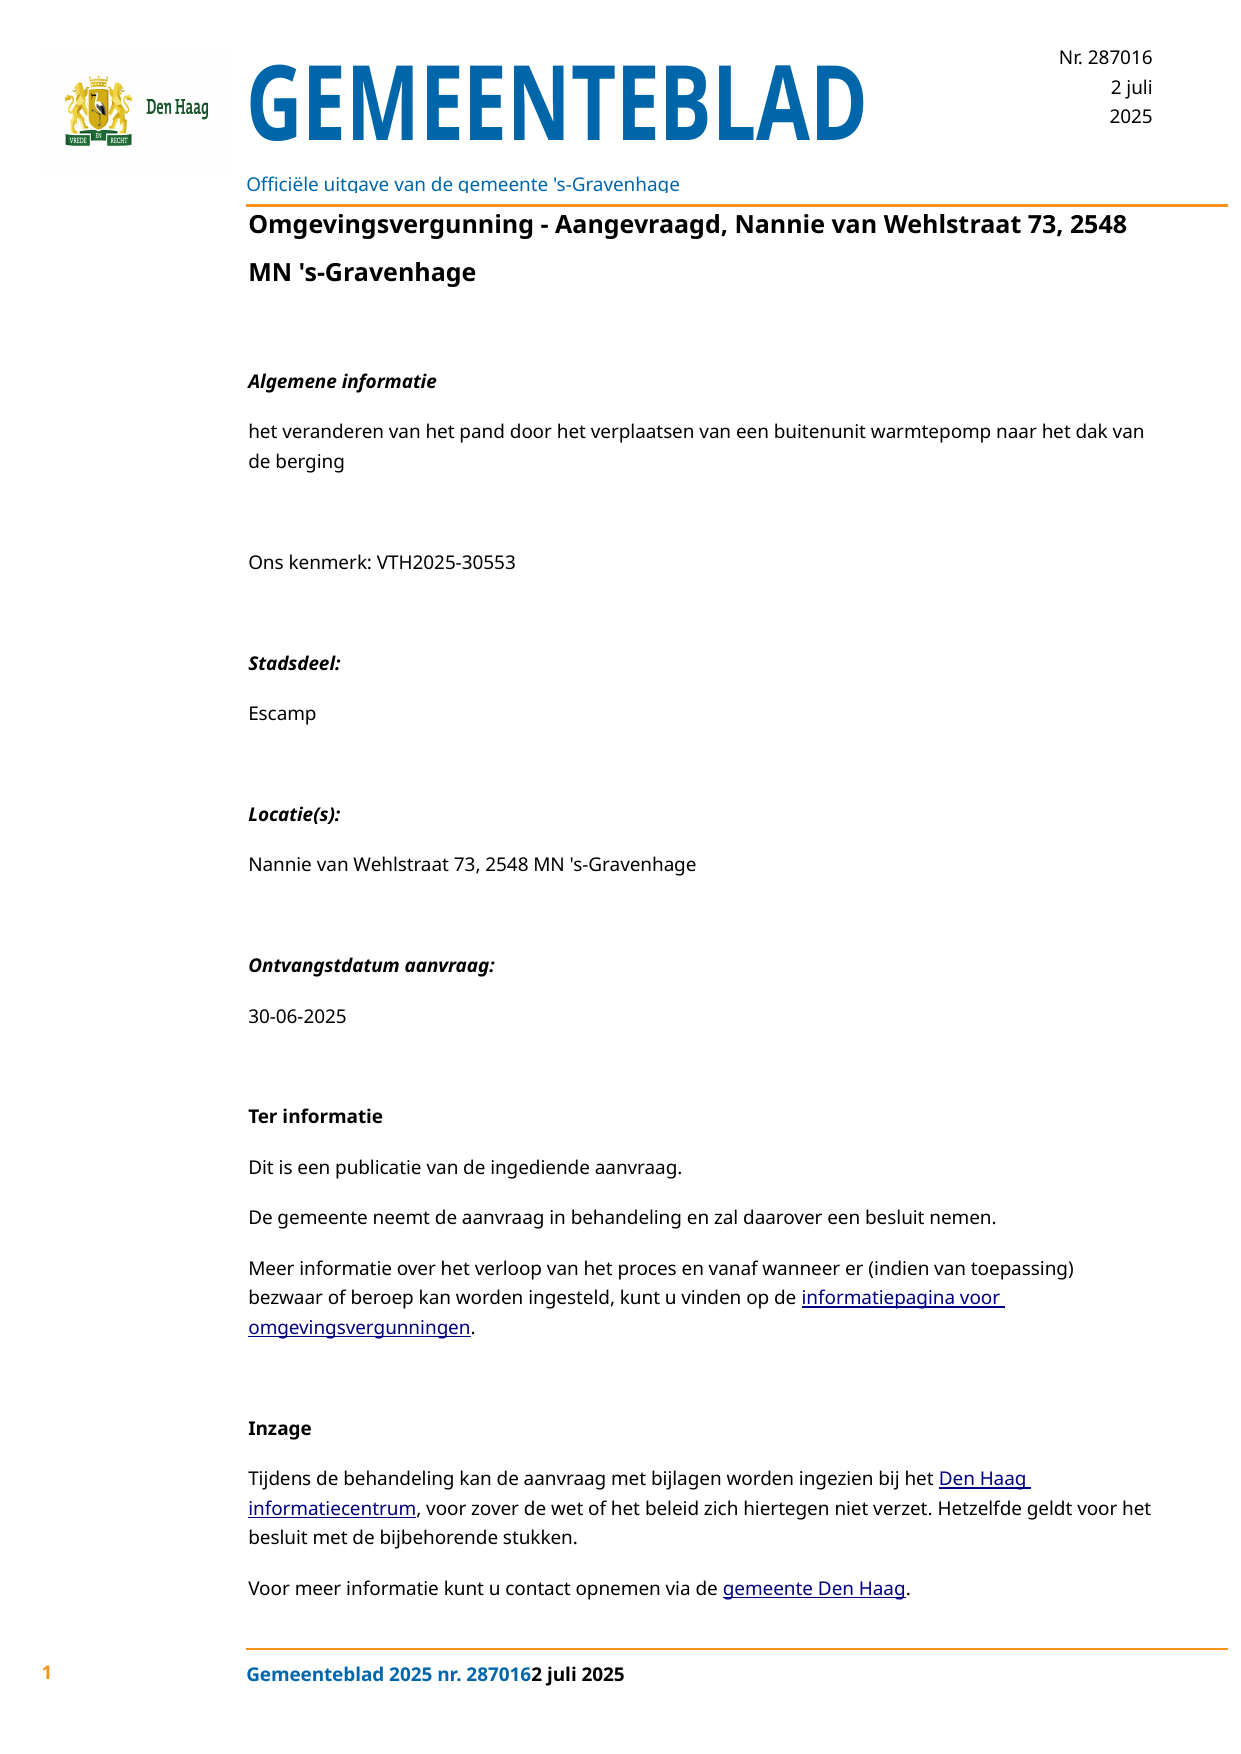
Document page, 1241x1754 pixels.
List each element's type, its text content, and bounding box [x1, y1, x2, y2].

text Tijdens de behandeling kan de aanvraag met bijlagen worden ingezien bij het Den Haag informatiecentrum, voor zover de wet of het beleid zich hiertegen niet verzet. Hetzelfde geldt voor het besluit met de bijbehorende stukken. [248, 1465, 1152, 1550]
text Meer informatie over het verloop van het proces en vanaf wanneer er (indien van toepassing) bezwaar of beroep kan worden ingesteld, kunt u vinden op de informatiepagina voor omgevingsvergunningen. [248, 1255, 1152, 1340]
text Dit is een publicatie van de ingediende aanvraag. [248, 1154, 1152, 1180]
text Algemene informatie [248, 368, 1152, 394]
text het veranderen van het pand door het verplaatsen van een buitenunit warmtepomp naar het dak van de berging [248, 419, 1152, 474]
text Ontvangstdatum aanvraag: [248, 952, 1152, 978]
text 30-06-2025 [248, 1003, 1152, 1029]
text Escamp [248, 700, 1152, 726]
text Locatie(s): [248, 801, 1152, 827]
text Omgevingsvergunning - Aangevraagd, Nannie van Wehlstraat 73, 2548 MN 's-Gravenhage [248, 207, 1152, 288]
text De gemeente neemt de aanvraag in behandeling en zal daarover een besluit nemen. [248, 1204, 1152, 1230]
text Ter informatie [248, 1104, 1152, 1129]
picture [41, 47, 231, 172]
text Voor meer informatie kunt u contact opnemen via de gemeente Den Haag. [248, 1575, 1152, 1601]
text Inzage [248, 1415, 1152, 1441]
text Ons kenmerk: VTH2025-30553 [248, 549, 1152, 575]
text Nannie van Wehlstraat 73, 2548 MN 's-Gravenhage [248, 852, 1152, 877]
text Stadsdeel: [248, 650, 1152, 676]
